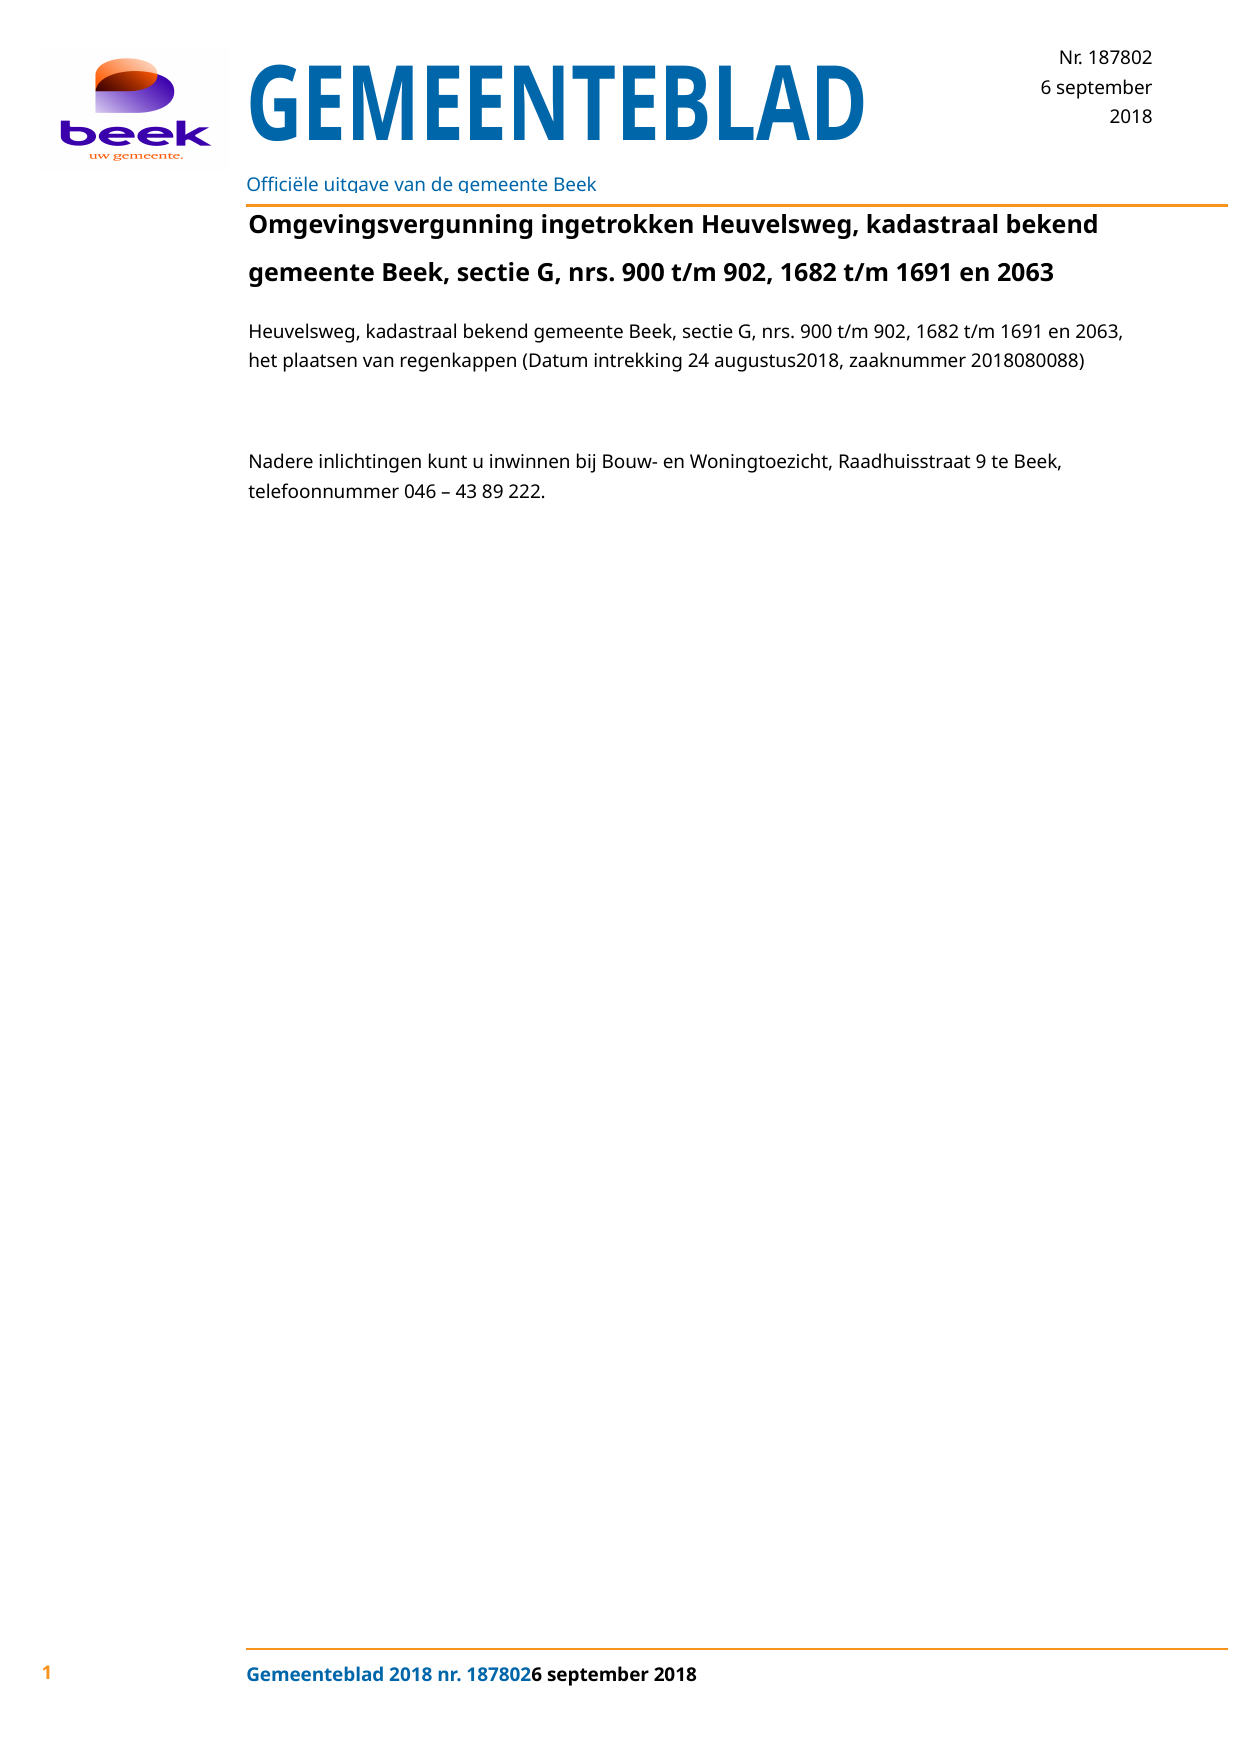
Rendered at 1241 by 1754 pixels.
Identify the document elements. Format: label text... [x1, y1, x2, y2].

text Heuvelsweg, kadastraal bekend gemeente Beek, sectie G, nrs. 900 t/m 902, 1682 t/m 1691 en 2063, het plaatsen van regenkappen (Datum intrekking 24 augustus2018, zaaknummer 2018080088) [248, 318, 1152, 373]
picture [41, 47, 231, 172]
text Nadere inlichtingen kunt u inwinnen bij Bouw- en Woningtoezicht, Raadhuisstraat 9 te Beek, telefoonnummer 046 – 43 89 222. [248, 448, 1152, 504]
text Omgevingsvergunning ingetrokken Heuvelsweg, kadastraal bekend gemeente Beek, sectie G, nrs. 900 t/m 902, 1682 t/m 1691 en 2063 [248, 207, 1152, 288]
